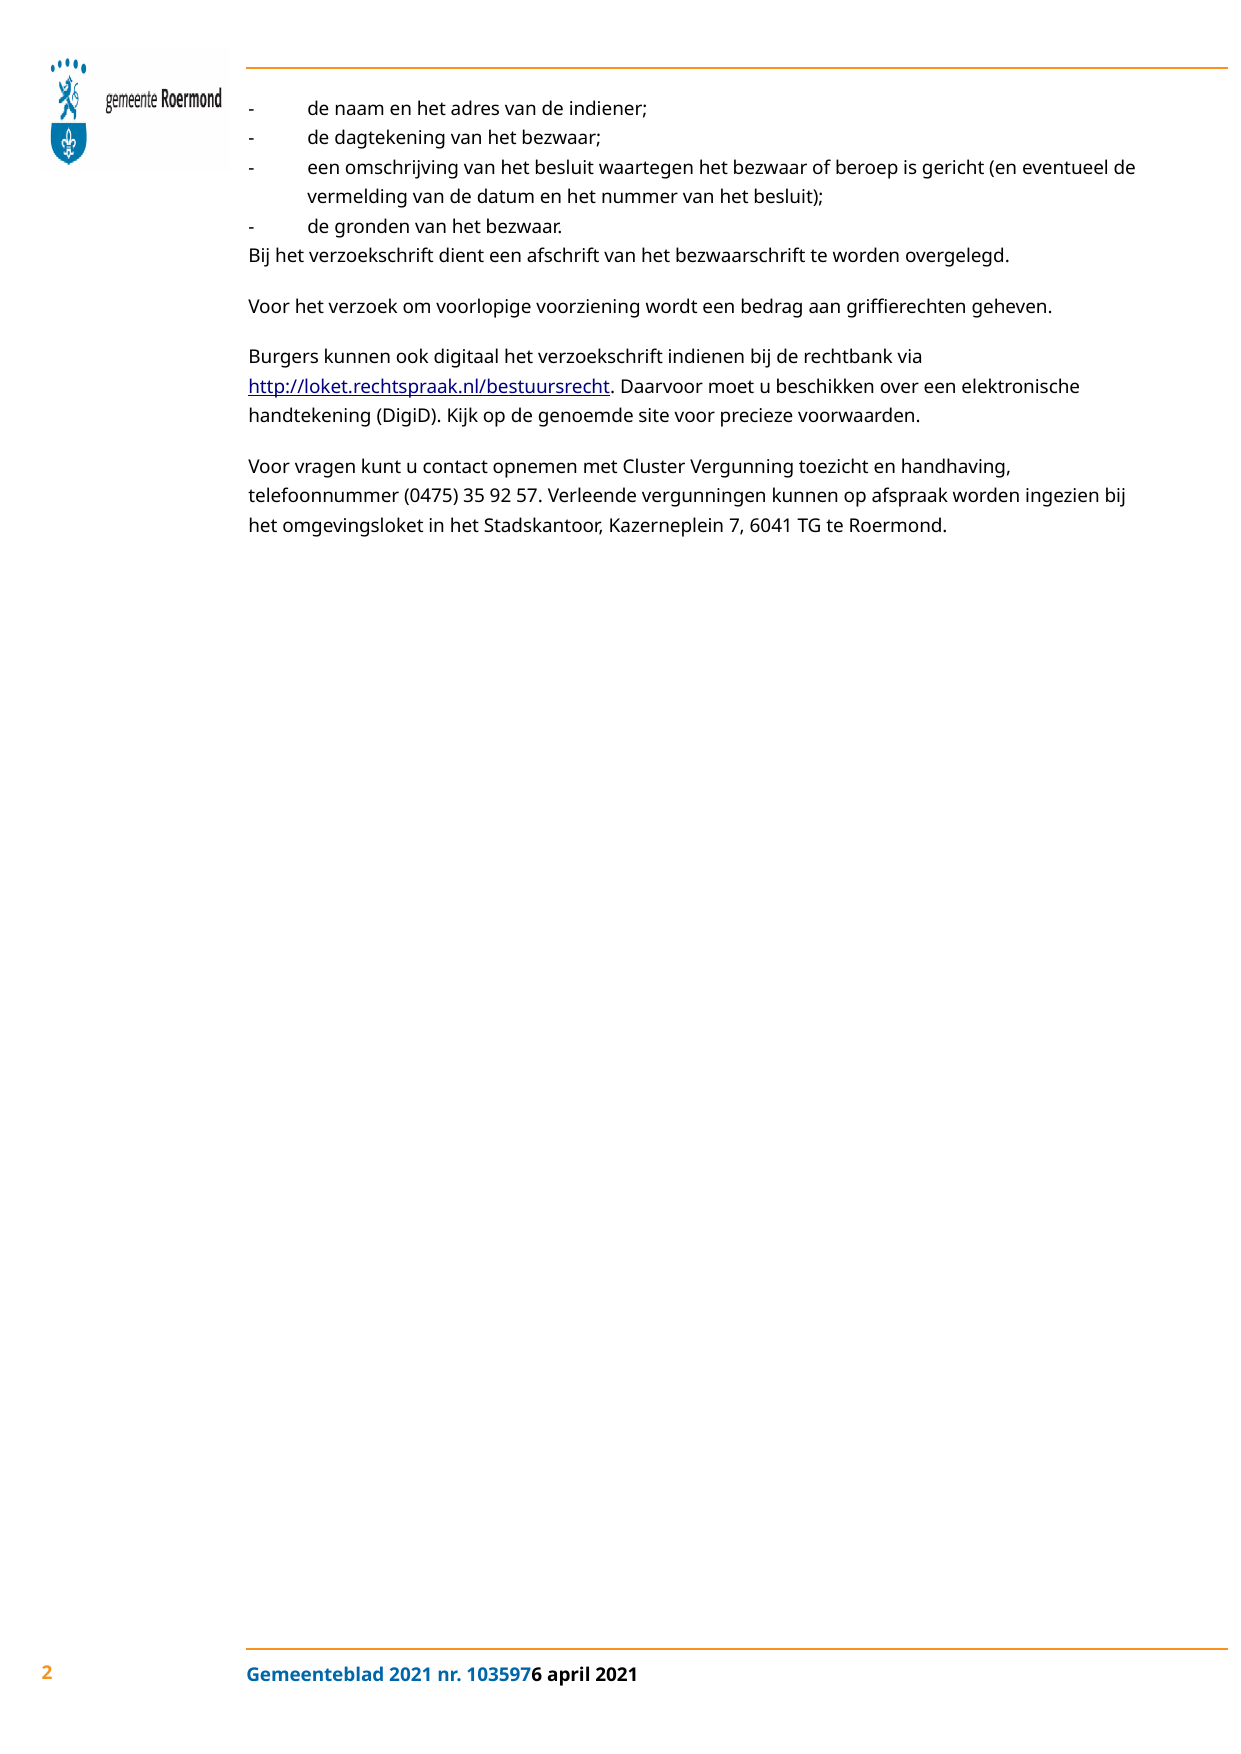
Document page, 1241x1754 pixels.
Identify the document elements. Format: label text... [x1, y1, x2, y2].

list de gronden van het bezwaar. [248, 213, 1152, 239]
list een omschrijving van het besluit waartegen het bezwaar of beroep is gericht (en eventueel de vermelding van de datum en het nummer van het besluit); [248, 154, 1152, 209]
list de naam en het adres van de indiener; [248, 95, 1152, 121]
text Voor vragen kunt u contact opnemen met Cluster Vergunning toezicht en handhaving, telefoonnummer (0475) 35 92 57. Verleende vergunningen kunnen op afspraak worden ingezien bij het omgevingsloket in het Stadskantoor, Kazerneplein 7, 6041 TG te Roermond. [248, 453, 1152, 538]
text Voor het verzoek om voorlopige voorziening wordt een bedrag aan griffierechten geheven. [248, 293, 1152, 319]
picture [41, 47, 231, 172]
list de dagtekening van het bezwaar; [248, 124, 1152, 150]
text Burgers kunnen ook digitaal het verzoekschrift indienen bij de rechtbank via http://loket.rechtspraak.nl/bestuursrecht. Daarvoor moet u beschikken over een elektronische handtekening (DigiD). Kijk op de genoemde site voor precieze voorwaarden. [248, 343, 1152, 428]
text Bij het verzoekschrift dient een afschrift van het bezwaarschrift te worden overgelegd. [248, 243, 1152, 268]
